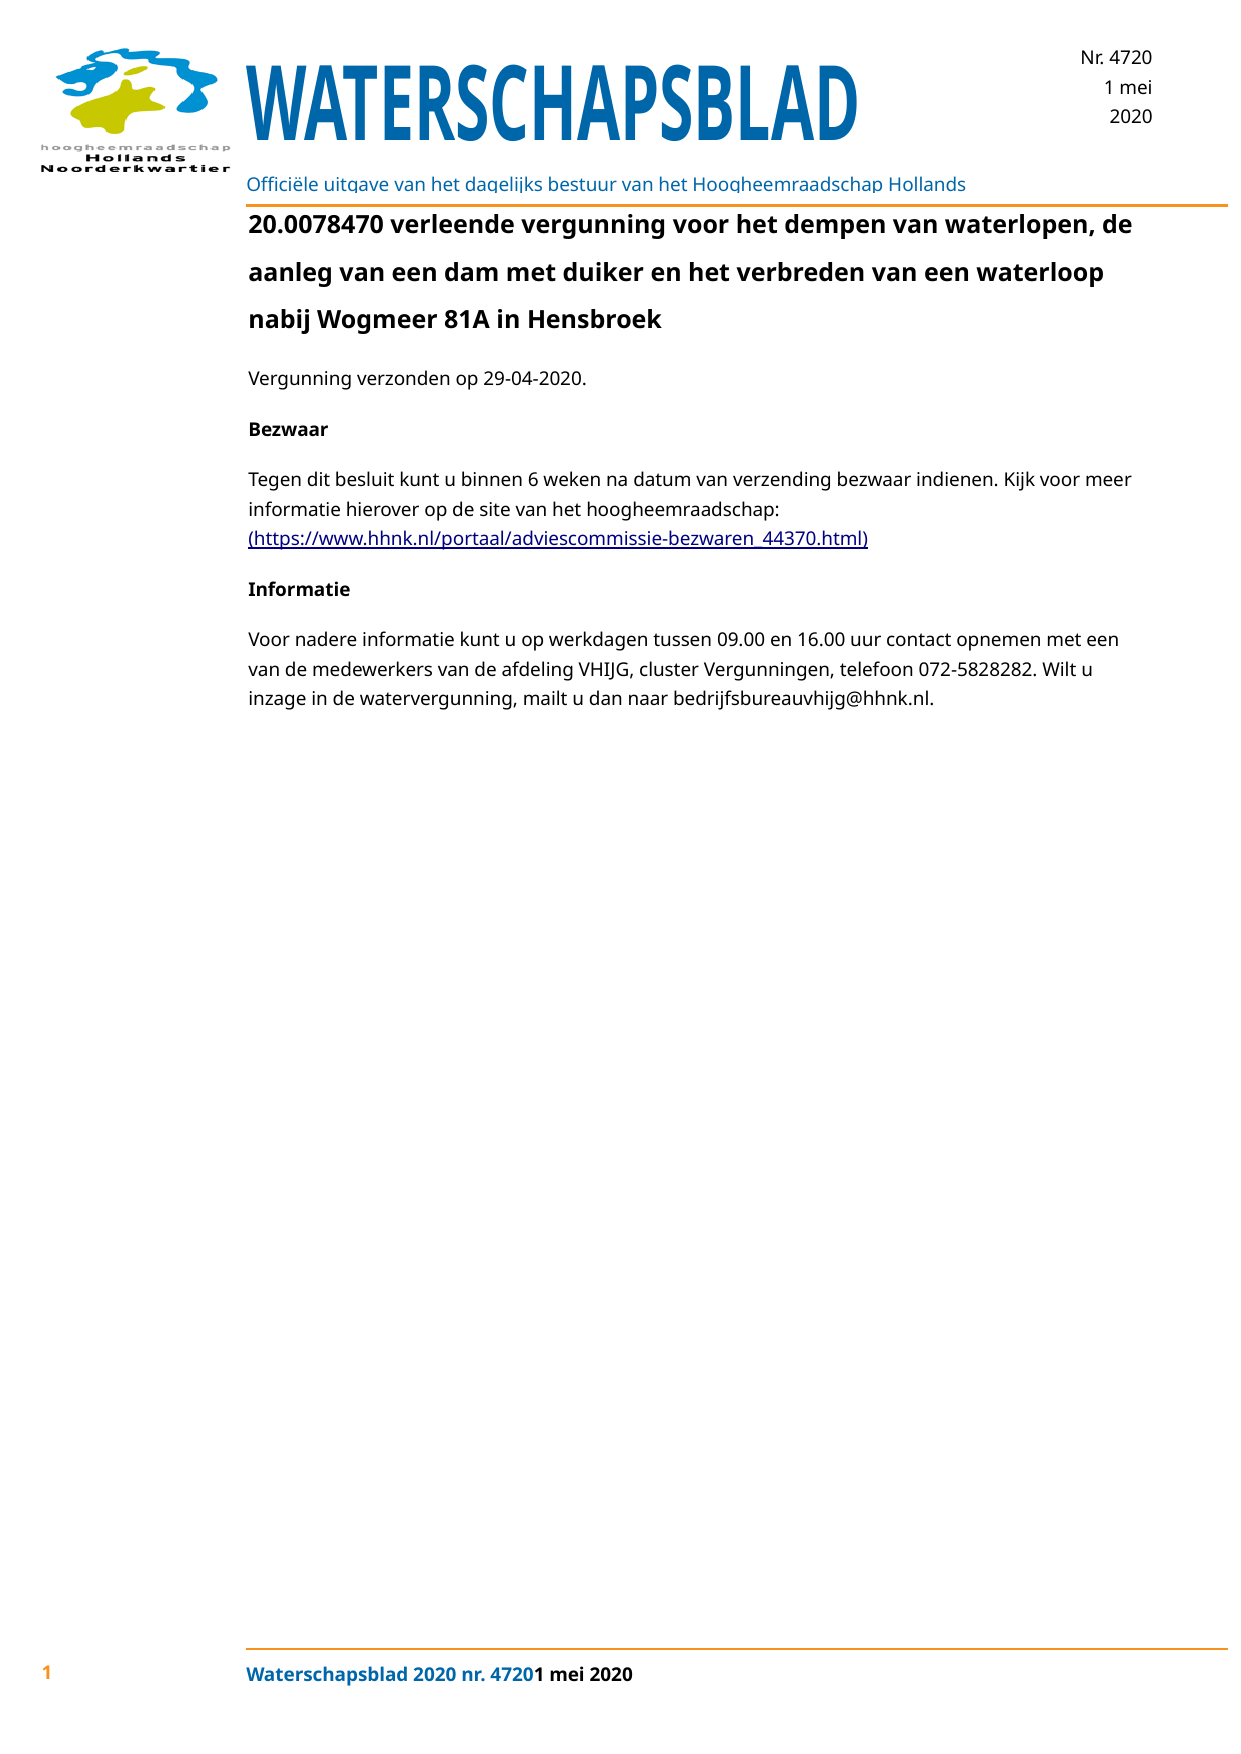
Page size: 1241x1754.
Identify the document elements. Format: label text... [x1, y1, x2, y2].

text Vergunning verzonden op 29-04-2020. [248, 366, 1152, 391]
text Voor nadere informatie kunt u op werkdagen tussen 09.00 en 16.00 uur contact opnemen met een van de medewerkers van de afdeling VHIJG, cluster Vergunningen, telefoon 072-5828282. Wilt u inzage in de watervergunning, mailt u dan naar bedrijfsbureauvhijg@hhnk.nl. [248, 626, 1152, 711]
text 20.0078470 verleende vergunning voor het dempen van waterlopen, de aanleg van een dam met duiker en het verbreden van een waterloop nabij Wogmeer 81A in Hensbroek [248, 207, 1152, 336]
text Bezwaar [248, 416, 1152, 442]
text Informatie [248, 576, 1152, 602]
text Tegen dit besluit kunt u binnen 6 weken na datum van verzending bezwaar indienen. Kijk voor meer informatie hierover op de site van het hoogheemraadschap: (https://www.hhnk.nl/portaal/adviescommissie-bezwaren_44370.html) [248, 466, 1152, 551]
picture [41, 47, 231, 172]
